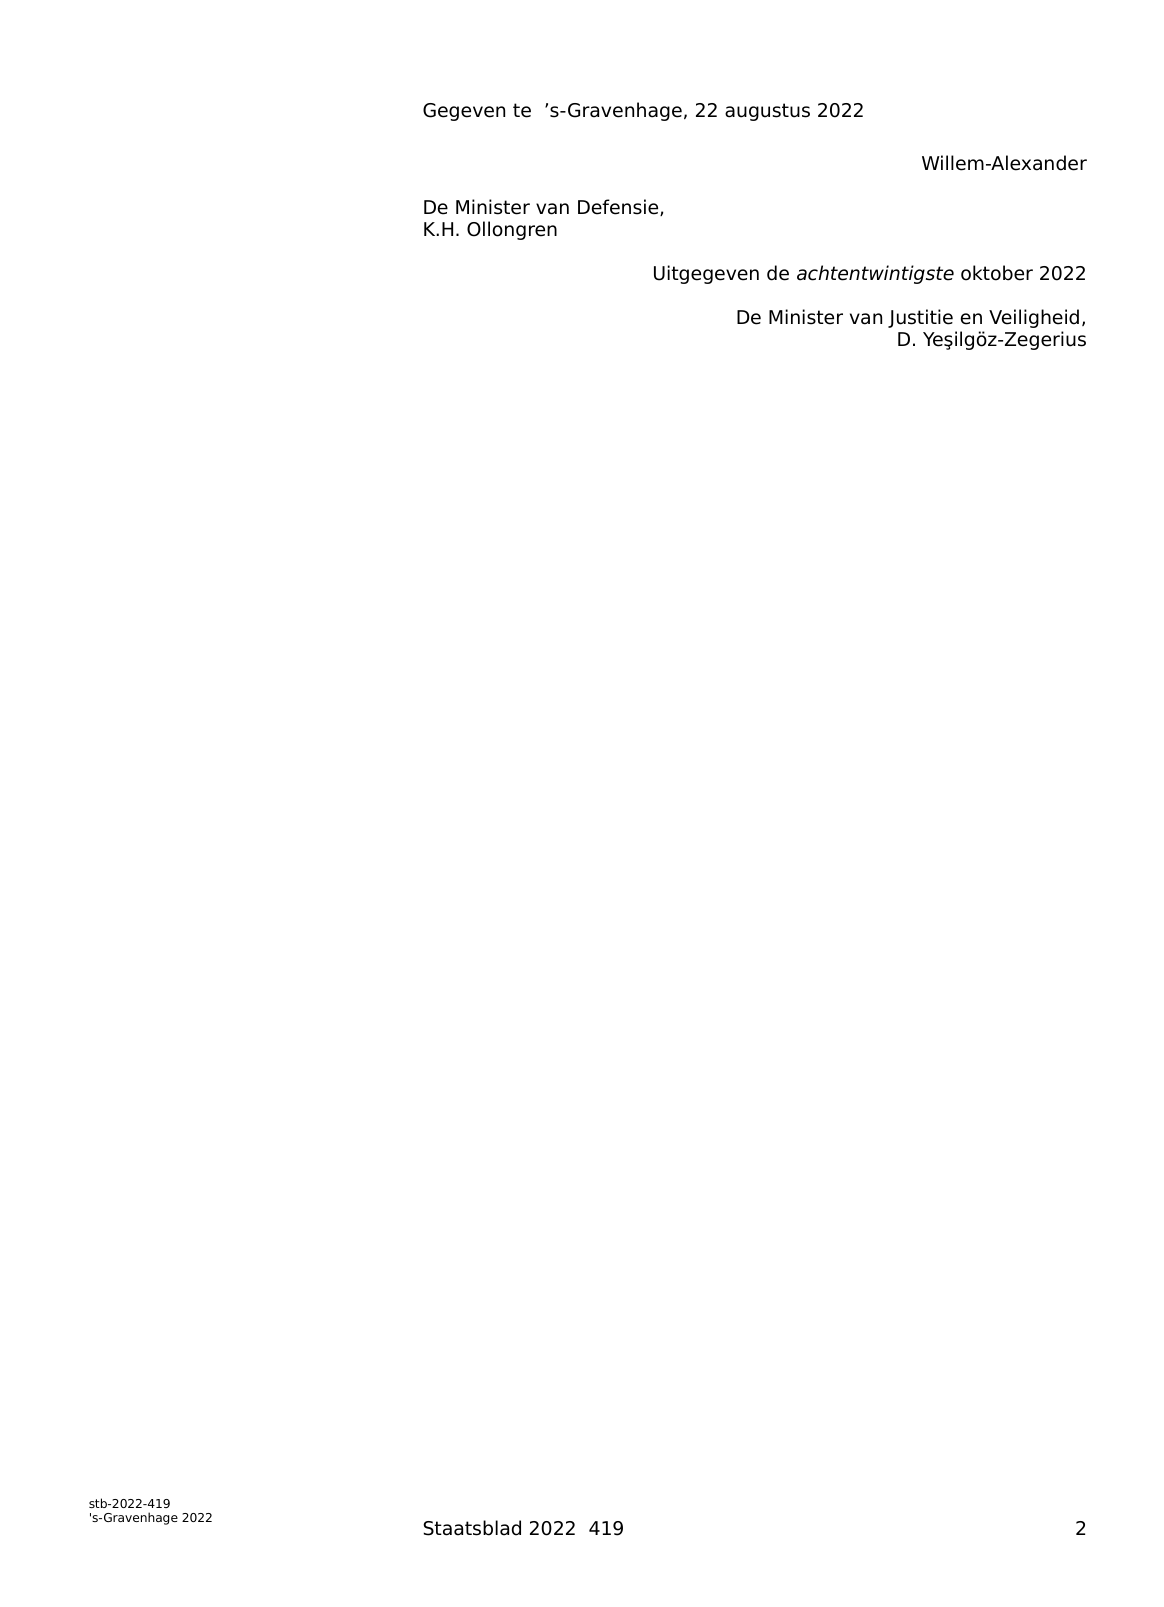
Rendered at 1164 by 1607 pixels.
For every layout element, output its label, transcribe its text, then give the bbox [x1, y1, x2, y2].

text Gegeven te ’s-Gravenhage, 22 augustus 2022 [422, 100, 1087, 122]
text De Minister van Defensie, K.H. Ollongren [422, 197, 1087, 241]
text stb-2022-419 [88, 1497, 323, 1511]
text Willem-Alexander [422, 152, 1087, 174]
text De Minister van Justitie en Veiligheid, D. Yeşilgöz-Zegerius [422, 307, 1087, 351]
text 's-Gravenhage 2022 [88, 1511, 323, 1525]
text Uitgegeven de achtentwintigste oktober 2022 [422, 263, 1087, 285]
